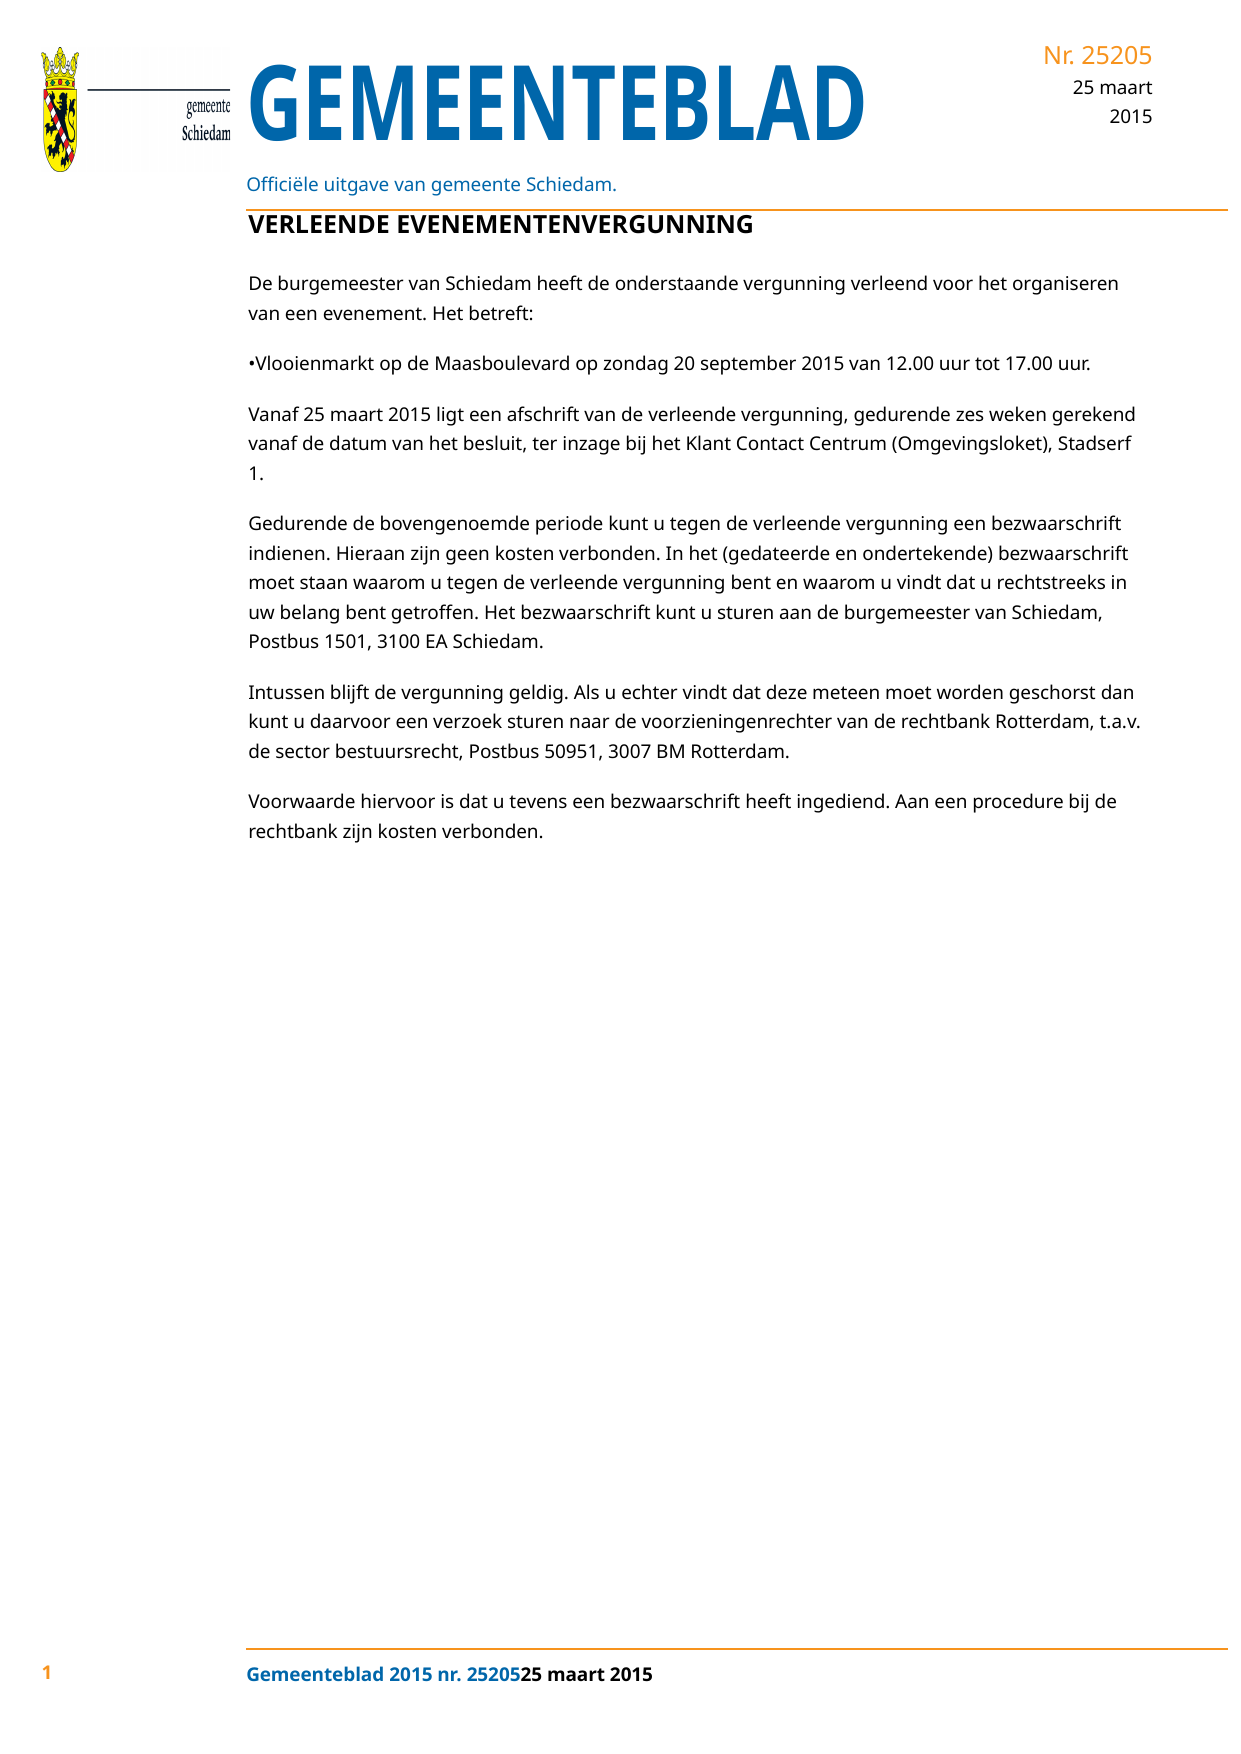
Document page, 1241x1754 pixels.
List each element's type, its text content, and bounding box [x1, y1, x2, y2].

text De burgemeester van Schiedam heeft de onderstaande vergunning verleend voor het organiseren van een evenement. Het betreft: [248, 270, 1152, 326]
text VERLEENDE EVENEMENTENVERGUNNING [248, 211, 1152, 241]
text •Vlooienmarkt op de Maasboulevard op zondag 20 september 2015 van 12.00 uur tot 17.00 uur. [248, 350, 1152, 376]
text Vanaf 25 maart 2015 ligt een afschrift van de verleende vergunning, gedurende zes weken gerekend vanaf de datum van het besluit, ter inzage bij het Klant Contact Centrum (Omgevingsloket), Stadserf 1. [248, 401, 1152, 486]
text Voorwaarde hiervoor is dat u tevens een bezwaarschrift heeft ingediend. Aan een procedure bij de rechtbank zijn kosten verbonden. [248, 789, 1152, 844]
text Intussen blijft de vergunning geldig. Als u echter vindt dat deze meteen moet worden geschorst dan kunt u daarvoor een verzoek sturen naar de voorzieningenrechter van de rechtbank Rotterdam, t.a.v. de sector bestuursrecht, Postbus 50951, 3007 BM Rotterdam. [248, 679, 1152, 764]
text Gedurende de bovengenoemde periode kunt u tegen de verleende vergunning een bezwaarschrift indienen. Hieraan zijn geen kosten verbonden. In het (gedateerde en ondertekende) bezwaarschrift moet staan waarom u tegen de verleende vergunning bent en waarom u vindt dat u rechtstreeks in uw belang bent getroffen. Het bezwaarschrift kunt u sturen aan de burgemeester van Schiedam, Postbus 1501, 3100 EA Schiedam. [248, 510, 1152, 654]
picture [41, 47, 231, 172]
